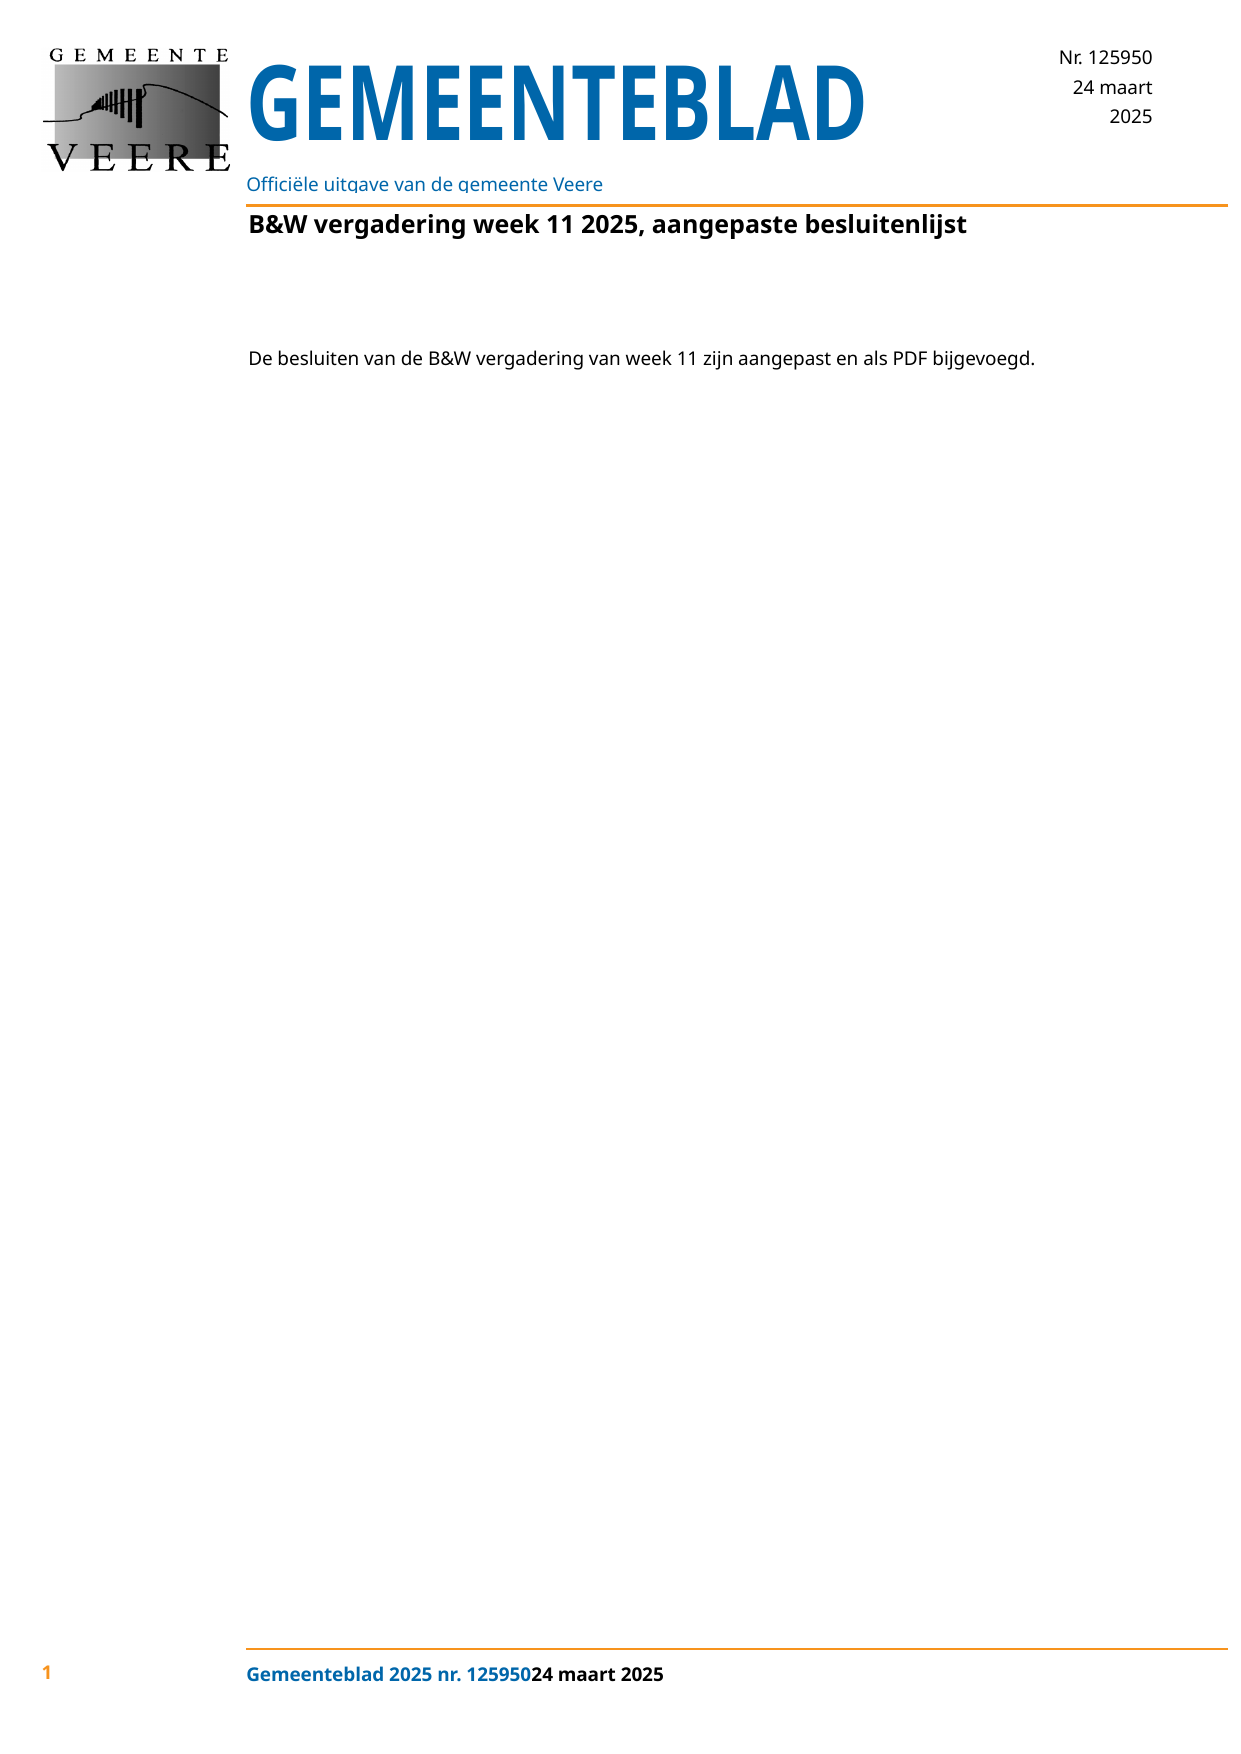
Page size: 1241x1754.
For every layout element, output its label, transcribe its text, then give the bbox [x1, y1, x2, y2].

picture [41, 47, 231, 172]
text B&W vergadering week 11 2025, aangepaste besluitenlijst [248, 207, 1152, 241]
text De besluiten van de B&W vergadering van week 11 zijn aangepast en als PDF bijgevoegd. [248, 345, 1152, 371]
